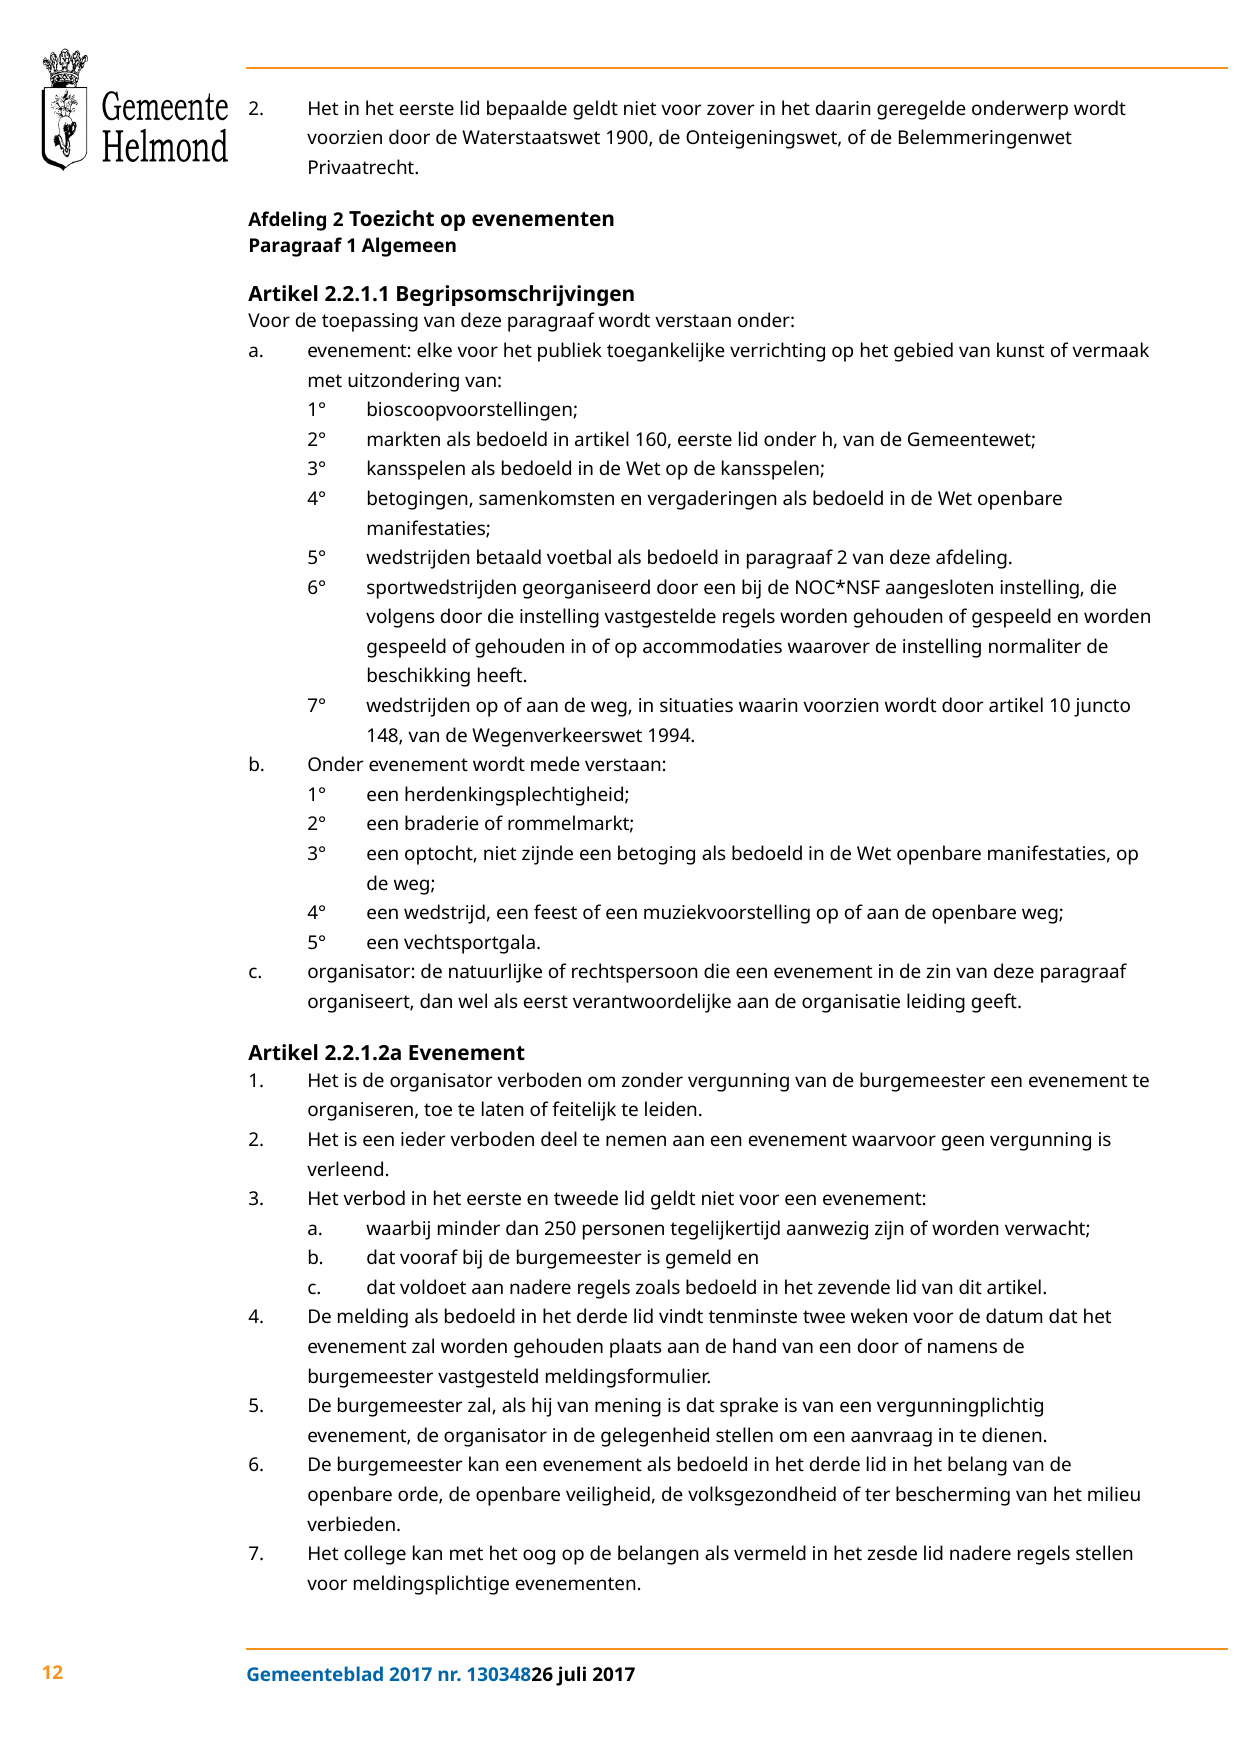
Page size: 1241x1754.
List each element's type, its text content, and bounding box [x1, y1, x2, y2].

list Het in het eerste lid bepaalde geldt niet voor zover in het daarin geregelde onderwerp wordt voorzien door de Waterstaatswet 1900, de Onteigeningswet, of de Belemmeringenwet Privaatrecht. [248, 95, 1152, 180]
list Het is de organisator verboden om zonder vergunning van de burgemeester een evenement te organiseren, toe te laten of feitelijk te leiden. [248, 1067, 1152, 1122]
list Het college kan met het oog op de belangen als vermeld in het zesde lid nadere regels stellen voor meldingsplichtige evenementen. [248, 1540, 1152, 1596]
list bioscoopvoorstellingen; [307, 396, 1152, 422]
list een braderie of rommelmarkt; [307, 811, 1152, 836]
text Artikel 2.2.1.1 Begripsomschrijvingen [248, 279, 1152, 308]
list dat voldoet aan nadere regels zoals bedoeld in het zevende lid van dit artikel. [307, 1274, 1152, 1300]
list organisator: de natuurlijke of rechtspersoon die een evenement in de zin van deze paragraaf organiseert, dan wel als eerst verantwoordelijke aan de organisatie leiding geeft. [248, 958, 1152, 1014]
list Het is een ieder verboden deel te nemen aan een evenement waarvoor geen vergunning is verleend. [248, 1126, 1152, 1181]
list een herdenkingsplechtigheid; [307, 781, 1152, 807]
list evenement: elke voor het publiek toegankelijke verrichting op het gebied van kunst of vermaak met uitzondering van: [248, 337, 1152, 393]
list De burgemeester zal, als hij van mening is dat sprake is van een vergunningplichtig evenement, de organisator in de gelegenheid stellen om een aanvraag in te dienen. [248, 1392, 1152, 1448]
list een wedstrijd, een feest of een muziekvoorstelling op of aan de openbare weg; [307, 899, 1152, 925]
list Het verbod in het eerste en tweede lid geldt niet voor een evenement: [248, 1185, 1152, 1211]
list sportwedstrijden georganiseerd door een bij de NOC*NSF aangesloten instelling, die volgens door die instelling vastgestelde regels worden gehouden of gespeeld en worden gespeeld of gehouden in of op accommodaties waarover de instelling normaliter de beschikking heeft. [307, 574, 1152, 688]
list waarbij minder dan 250 personen tegelijkertijd aanwezig zijn of worden verwacht; [307, 1215, 1152, 1241]
list een vechtsportgala. [307, 929, 1152, 955]
list dat vooraf bij de burgemeester is gemeld en [307, 1244, 1152, 1270]
list markten als bedoeld in artikel 160, eerste lid onder h, van de Gemeentewet; [307, 426, 1152, 452]
text Voor de toepassing van deze paragraaf wordt verstaan onder: [248, 308, 1152, 333]
list kansspelen als bedoeld in de Wet op de kansspelen; [307, 456, 1152, 481]
list wedstrijden betaald voetbal als bedoeld in paragraaf 2 van deze afdeling. [307, 544, 1152, 570]
list wedstrijden op of aan de weg, in situaties waarin voorzien wordt door artikel 10 juncto 148, van de Wegenverkeerswet 1994. [307, 692, 1152, 748]
list Onder evenement wordt mede verstaan: [248, 751, 1152, 777]
text Paragraaf 1 Algemeen [248, 233, 1152, 258]
text Afdeling 2 Toezicht op evenementen [248, 204, 1152, 233]
list De melding als bedoeld in het derde lid vindt tenminste twee weken voor de datum dat het evenement zal worden gehouden plaats aan de hand van een door of namens de burgemeester vastgesteld meldingsformulier. [248, 1304, 1152, 1388]
picture [41, 47, 231, 172]
list De burgemeester kan een evenement als bedoeld in het derde lid in het belang van de openbare orde, de openbare veiligheid, de volksgezondheid of ter bescherming van het milieu verbieden. [248, 1452, 1152, 1536]
list betogingen, samenkomsten en vergaderingen als bedoeld in de Wet openbare manifestaties; [307, 485, 1152, 541]
list een optocht, niet zijnde een betoging als bedoeld in de Wet openbare manifestaties, op de weg; [307, 840, 1152, 896]
text Artikel 2.2.1.2a Evenement [248, 1038, 1152, 1067]
